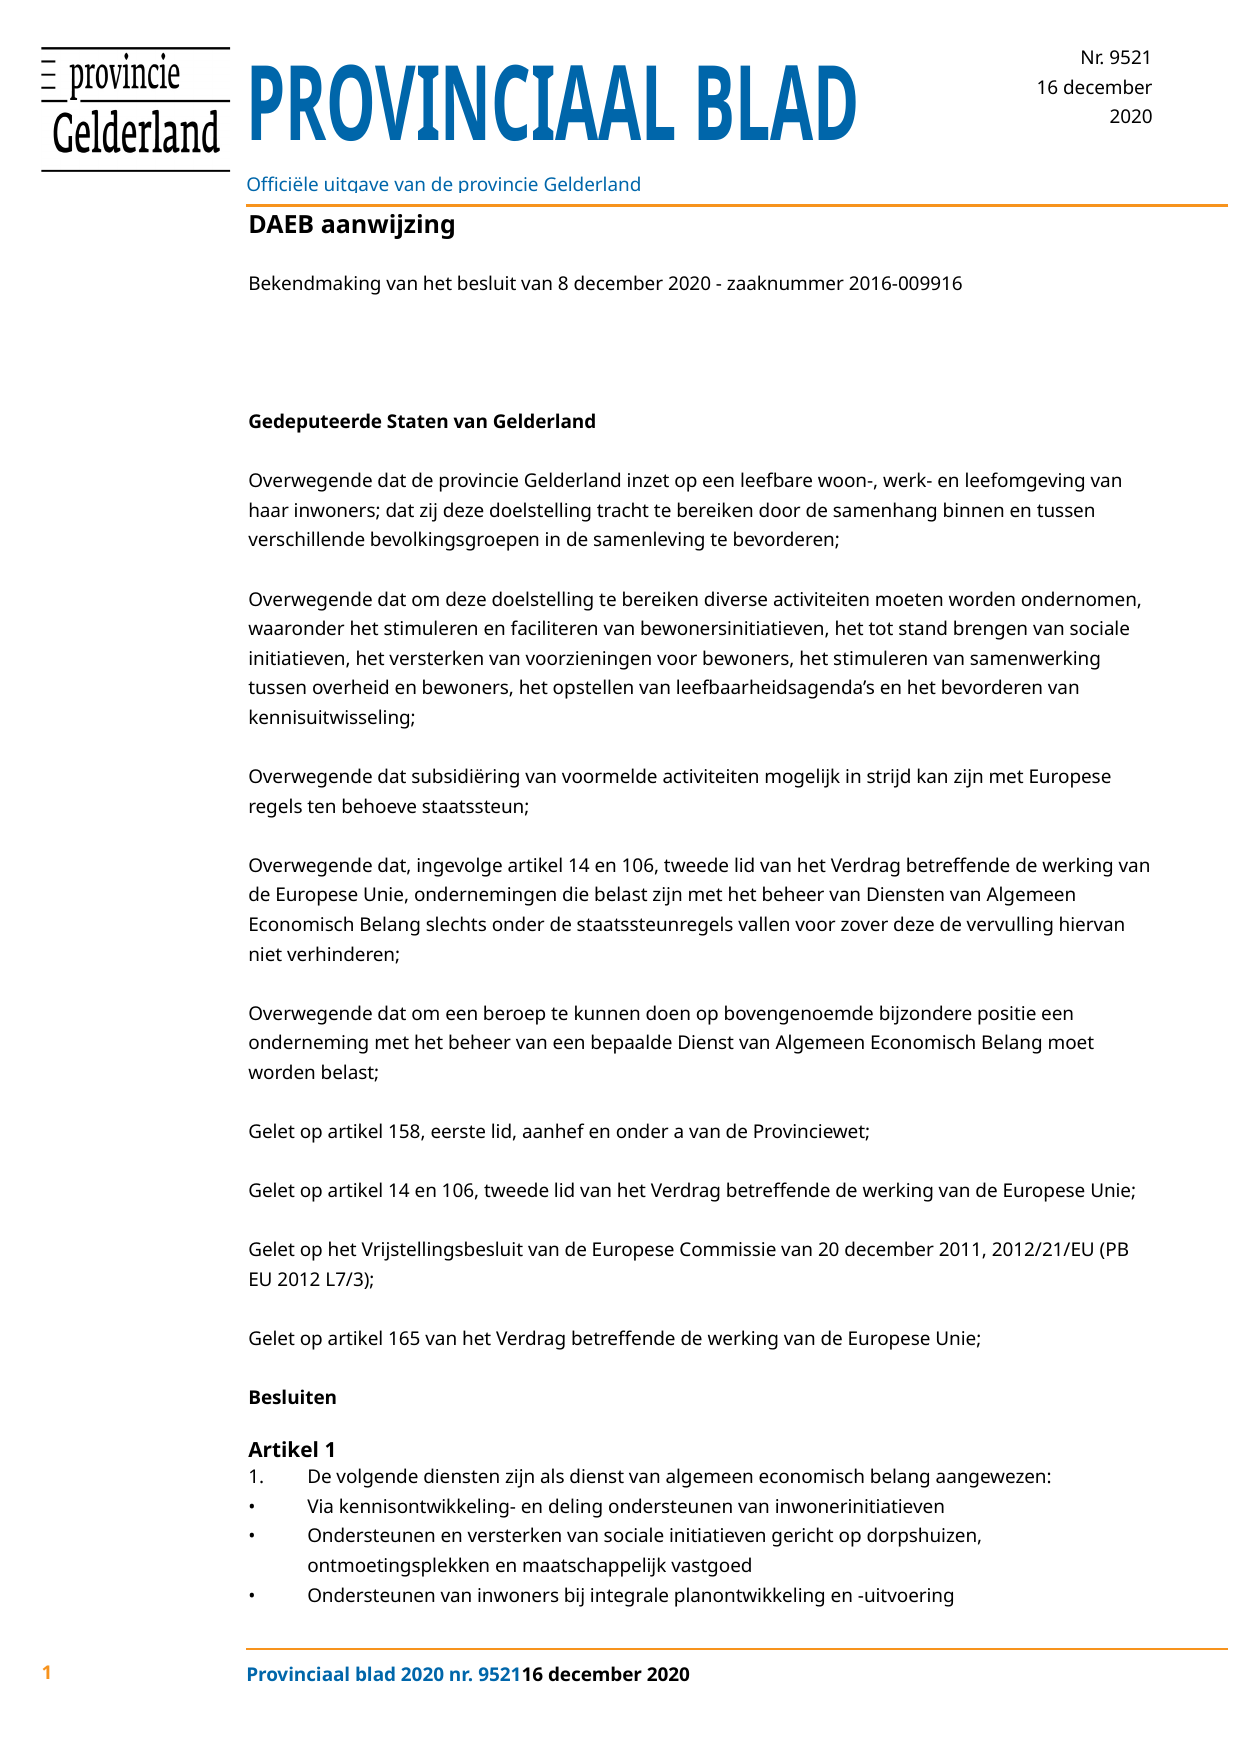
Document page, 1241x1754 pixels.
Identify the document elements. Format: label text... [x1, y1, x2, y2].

text Overwegende dat, ingevolge artikel 14 en 106, tweede lid van het Verdrag betreffende de werking van de Europese Unie, ondernemingen die belast zijn met het beheer van Diensten van Algemeen Economisch Belang slechts onder de staatssteunregels vallen voor zover deze de vervulling hiervan niet verhinderen; [248, 852, 1152, 967]
text Overwegende dat om een beroep te kunnen doen op bovengenoemde bijzondere positie een onderneming met het beheer van een bepaalde Dienst van Algemeen Economisch Belang moet worden belast; [248, 1000, 1152, 1085]
text Overwegende dat de provincie Gelderland inzet op een leefbare woon-, werk- en leefomgeving van haar inwoners; dat zij deze doelstelling tracht te bereiken door de samenhang binnen en tussen verschillende bevolkingsgroepen in de samenleving te bevorderen; [248, 467, 1152, 552]
text Bekendmaking van het besluit van 8 december 2020 - zaaknummer 2016-009916 [248, 270, 1152, 296]
text Overwegende dat subsidiëring van voormelde activiteiten mogelijk in strijd kan zijn met Europese regels ten behoeve staatssteun; [248, 763, 1152, 819]
text Overwegende dat om deze doelstelling te bereiken diverse activiteiten moeten worden ondernomen, waaronder het stimuleren en faciliteren van bewonersinitiatieven, het tot stand brengen van sociale initiatieven, het versterken van voorzieningen voor bewoners, het stimuleren van samenwerking tussen overheid en bewoners, het opstellen van leefbaarheidsagenda’s en het bevorderen van kennisuitwisseling; [248, 586, 1152, 730]
list De volgende diensten zijn als dienst van algemeen economisch belang aangewezen: [248, 1463, 1152, 1489]
text Gelet op het Vrijstellingsbesluit van de Europese Commissie van 20 december 2011, 2012/21/EU (PB EU 2012 L7/3); [248, 1237, 1152, 1292]
text Besluiten [248, 1384, 1152, 1410]
text Gelet op artikel 14 en 106, tweede lid van het Verdrag betreffende de werking van de Europese Unie; [248, 1177, 1152, 1203]
text Artikel 1 [248, 1435, 1152, 1463]
list Ondersteunen van inwoners bij integrale planontwikkeling en -uitvoering [248, 1582, 1152, 1607]
text DAEB aanwijzing [248, 207, 1152, 241]
list Via kennisontwikkeling- en deling ondersteunen van inwonerinitiatieven [248, 1493, 1152, 1519]
text Gelet op artikel 158, eerste lid, aanhef en onder a van de Provinciewet; [248, 1118, 1152, 1144]
picture [41, 47, 231, 172]
list Ondersteunen en versterken van sociale initiatieven gericht op dorpshuizen, ontmoetingsplekken en maatschappelijk vastgoed [248, 1523, 1152, 1578]
text Gedeputeerde Staten van Gelderland [248, 408, 1152, 434]
text Gelet op artikel 165 van het Verdrag betreffende de werking van de Europese Unie; [248, 1325, 1152, 1351]
